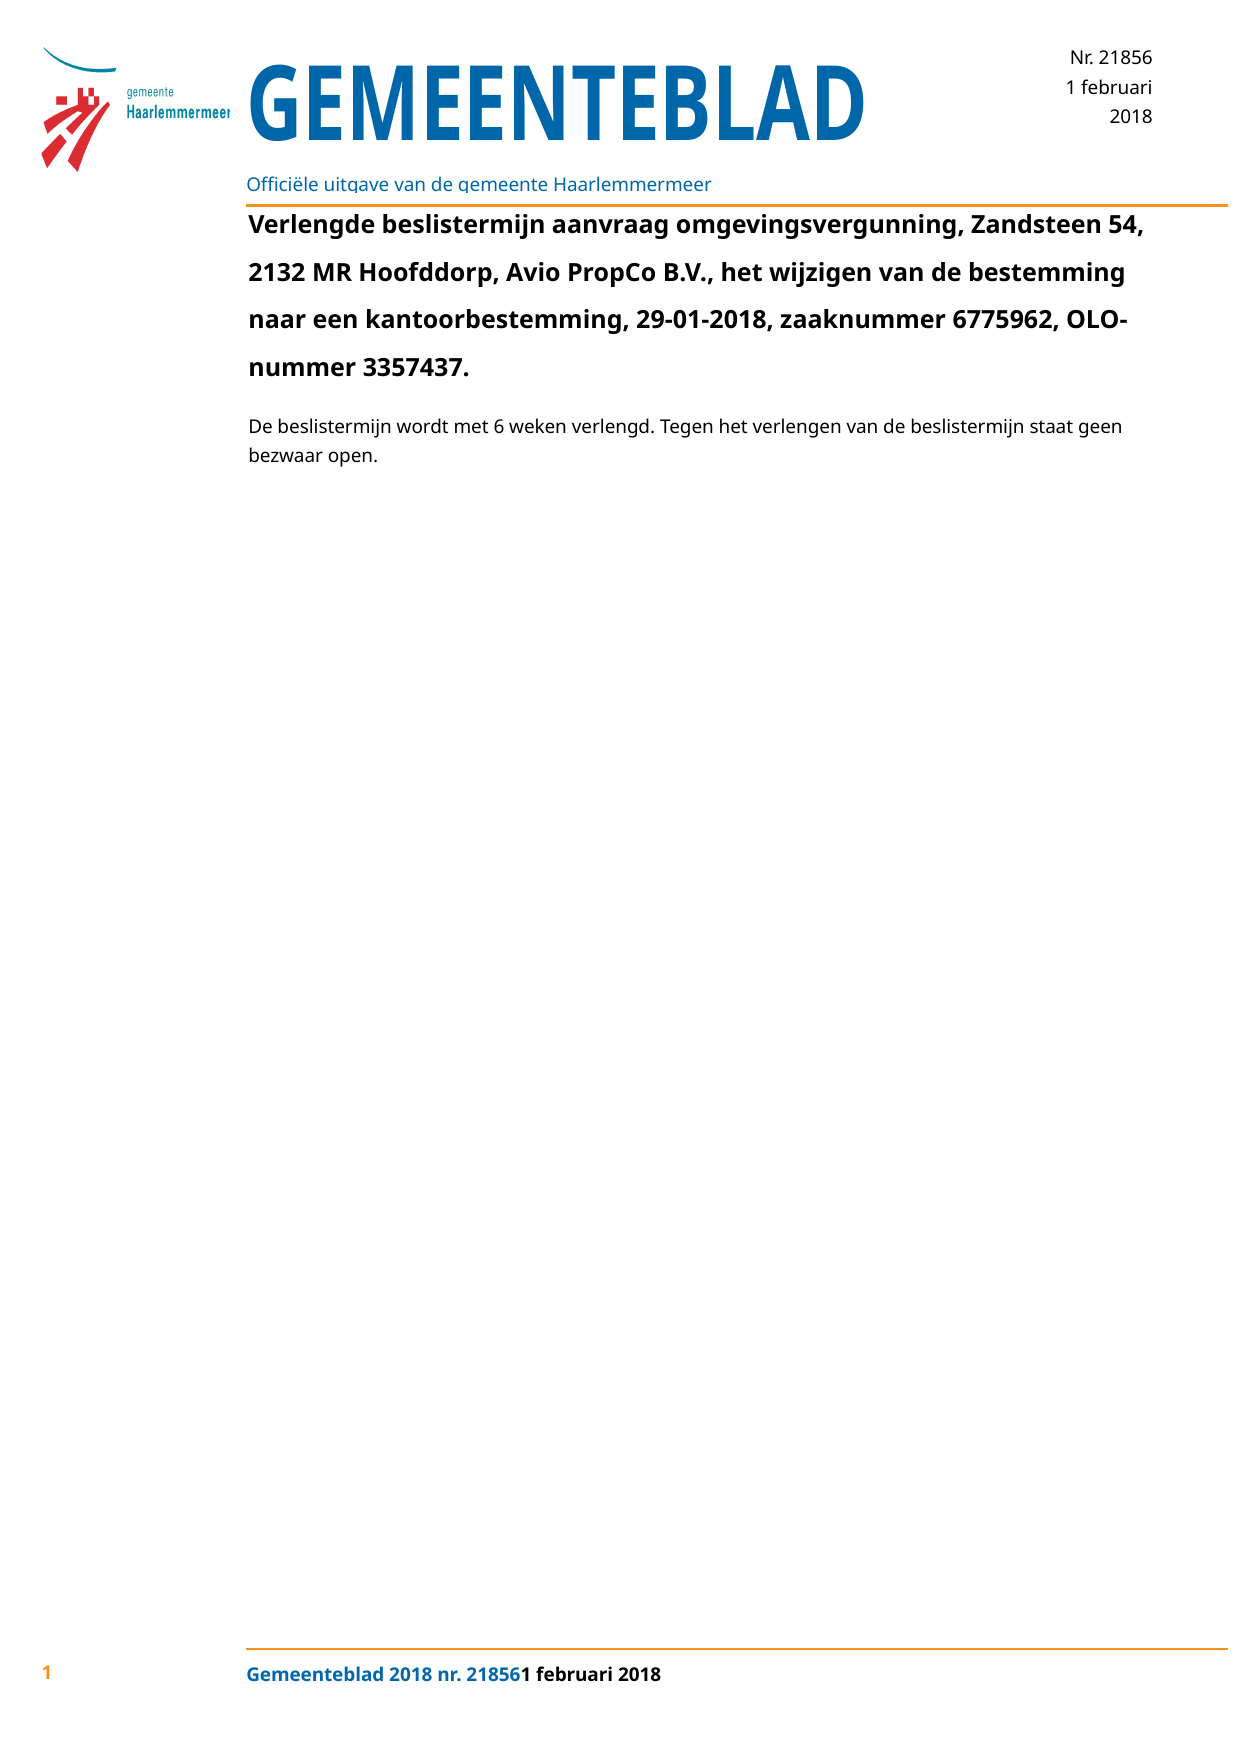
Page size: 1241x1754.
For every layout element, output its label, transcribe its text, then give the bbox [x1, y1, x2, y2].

text Verlengde beslistermijn aanvraag omgevingsvergunning, Zandsteen 54, 2132 MR Hoofddorp, Avio PropCo B.V., het wijzigen van de bestemming naar een kantoorbestemming, 29-01-2018, zaaknummer 6775962, OLO-nummer 3357437. [248, 207, 1152, 384]
picture [41, 47, 231, 172]
text De beslistermijn wordt met 6 weken verlengd. Tegen het verlengen van de beslistermijn staat geen bezwaar open. [248, 413, 1152, 468]
